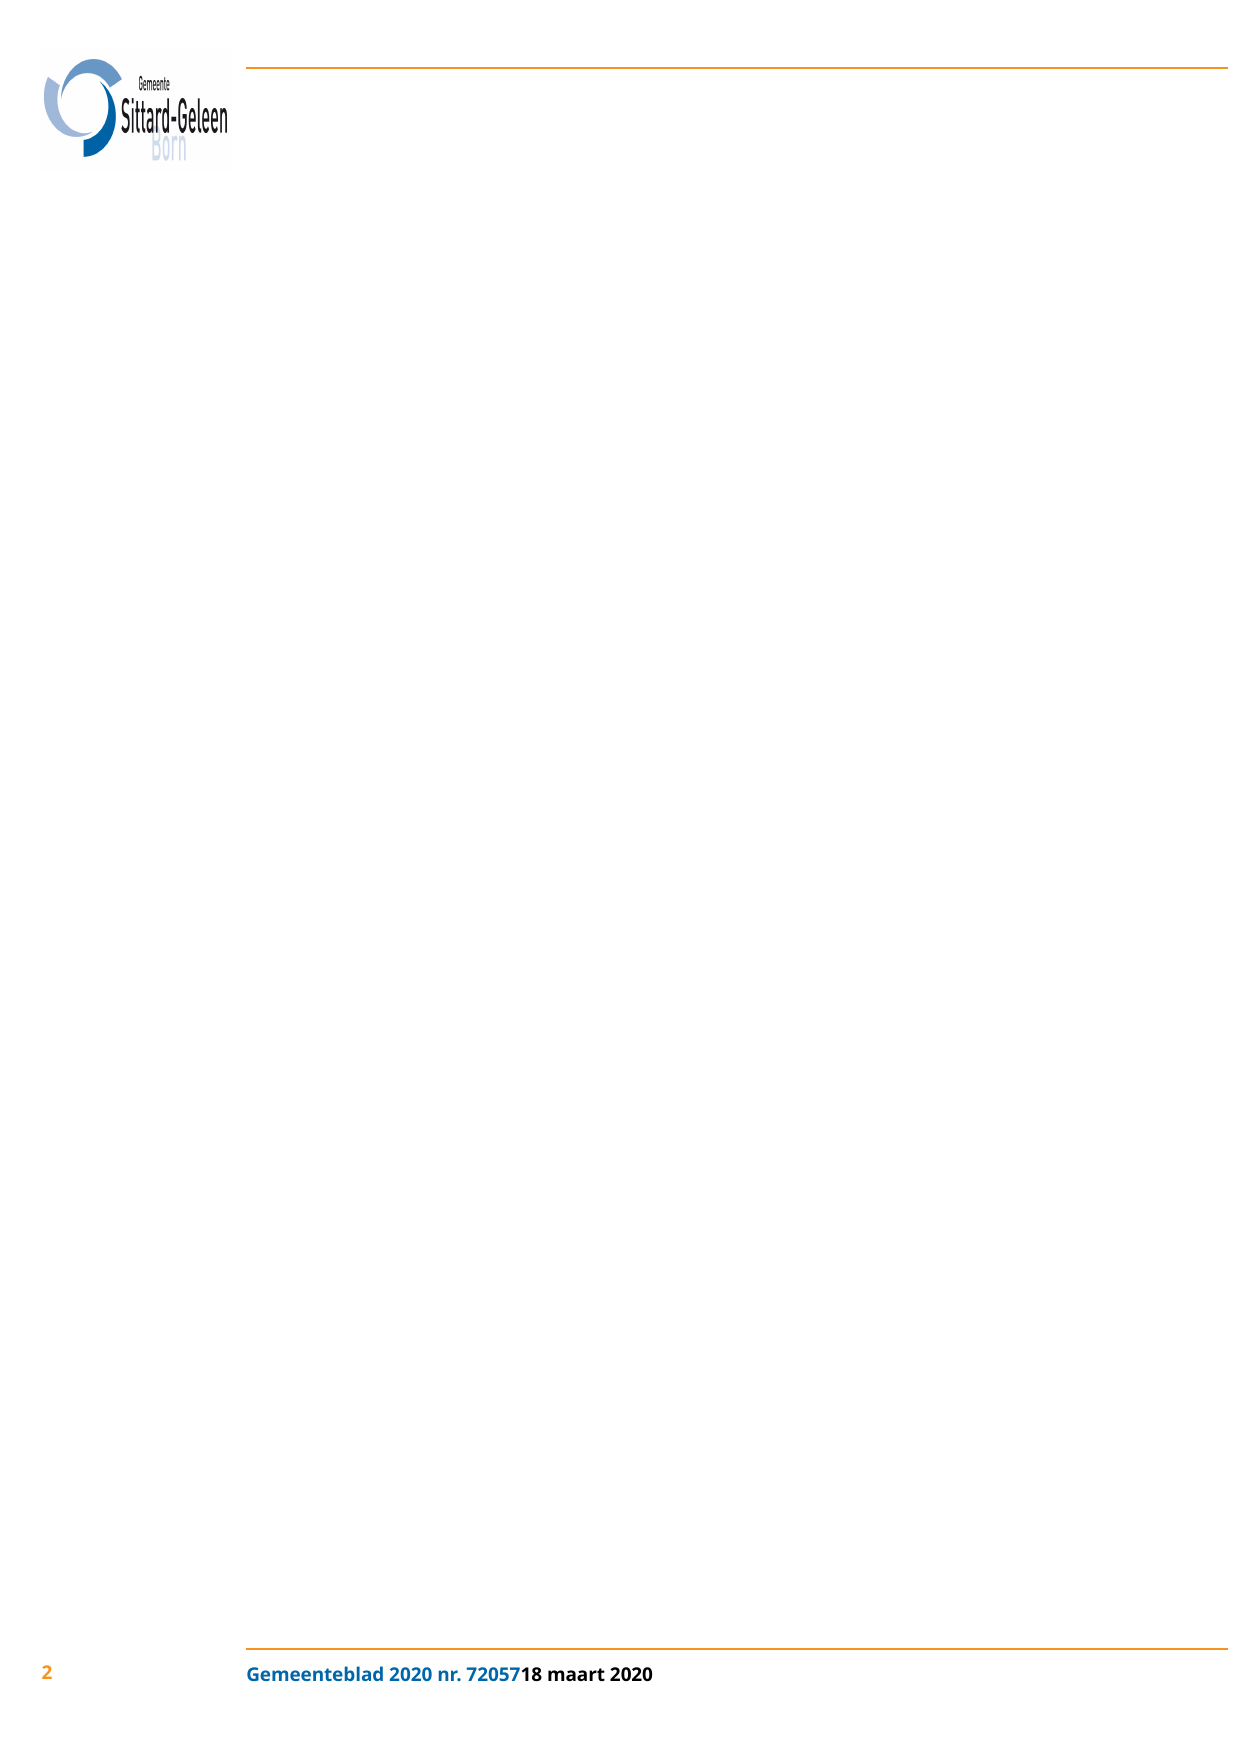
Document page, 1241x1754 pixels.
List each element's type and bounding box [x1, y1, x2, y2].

picture [41, 47, 231, 172]
